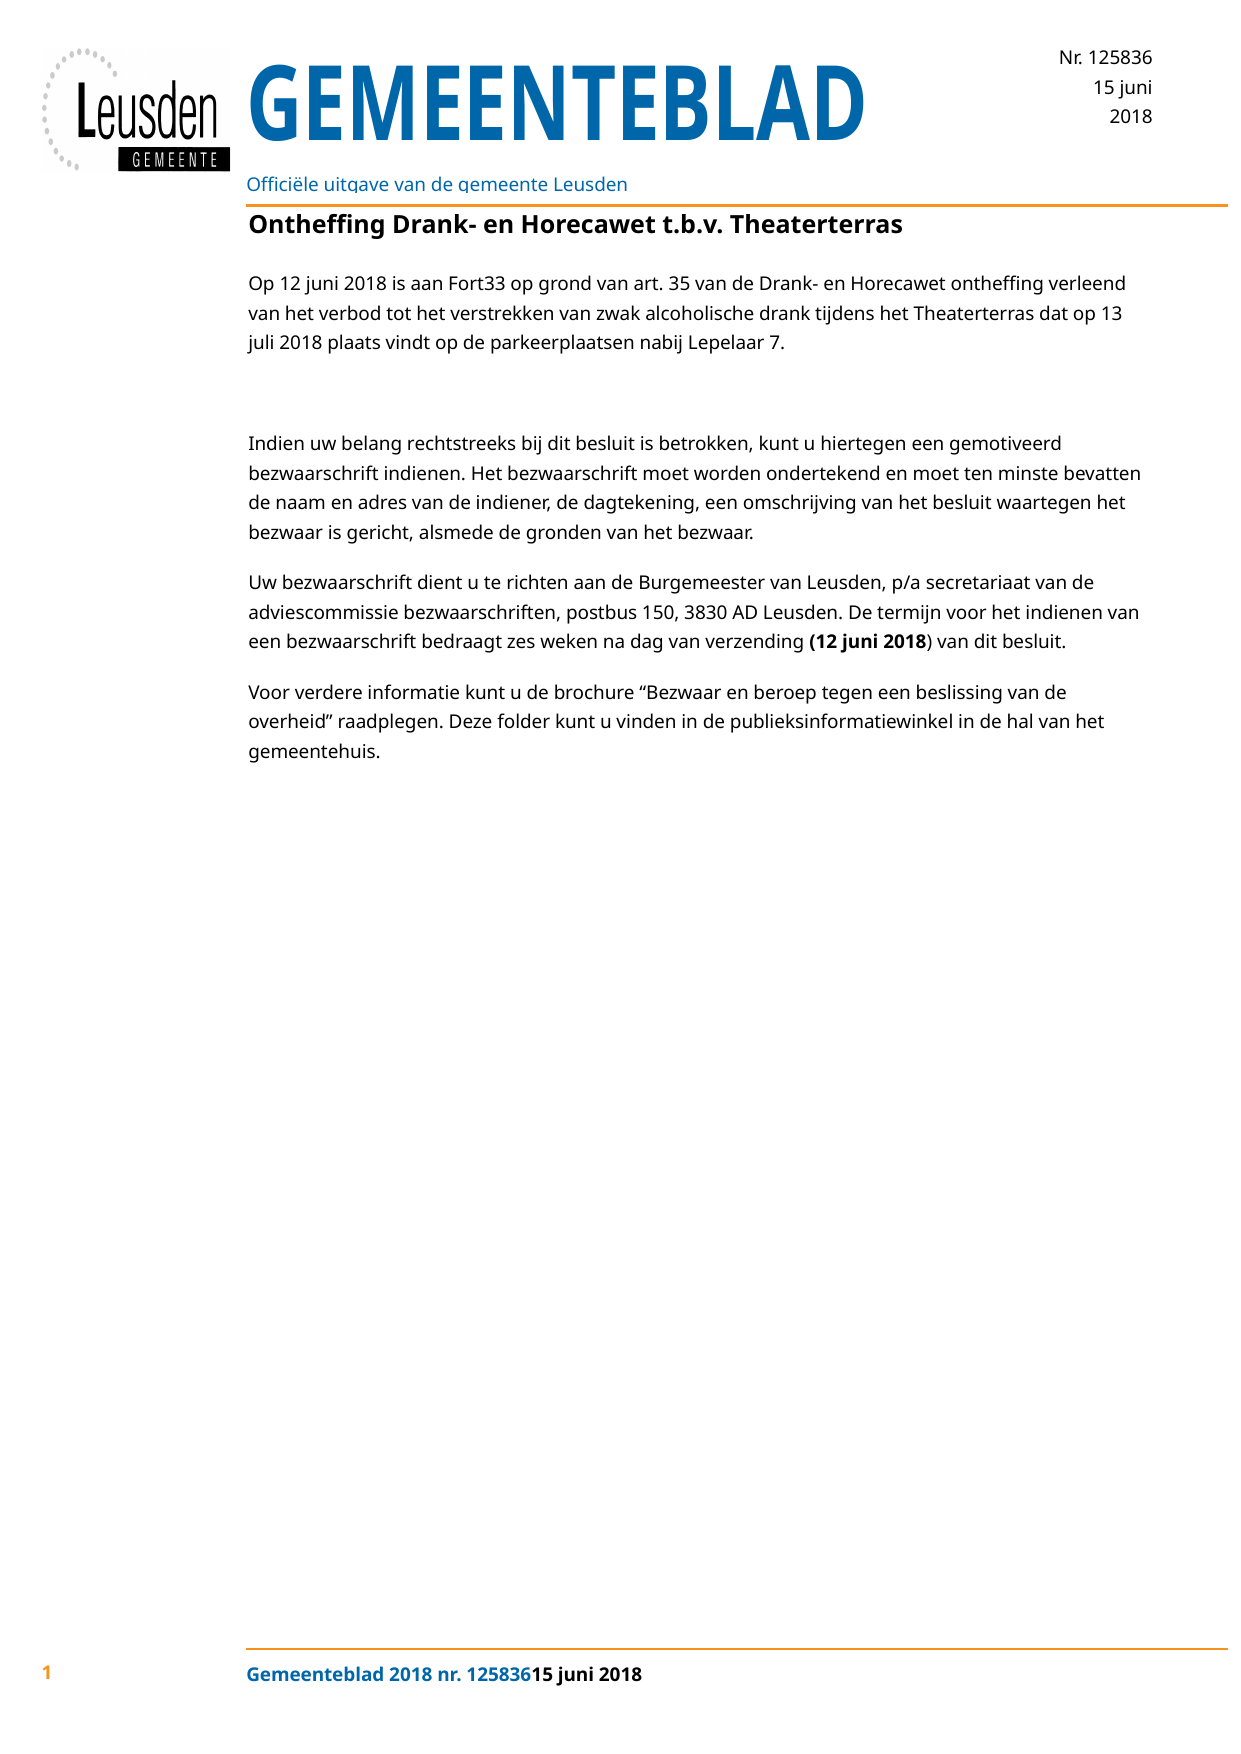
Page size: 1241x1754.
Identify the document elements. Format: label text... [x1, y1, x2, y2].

text Indien uw belang rechtstreeks bij dit besluit is betrokken, kunt u hiertegen een gemotiveerd bezwaarschrift indienen. Het bezwaarschrift moet worden ondertekend en moet ten minste bevatten de naam en adres van de indiener, de dagtekening, een omschrijving van het besluit waartegen het bezwaar is gericht, alsmede de gronden van het bezwaar. [248, 430, 1152, 545]
text Uw bezwaarschrift dient u te richten aan de Burgemeester van Leusden, p/a secretariaat van de adviescommissie bezwaarschriften, postbus 150, 3830 AD Leusden. De termijn voor het indienen van een bezwaarschrift bedraagt zes weken na dag van verzending (12 juni 2018) van dit besluit. [248, 569, 1152, 654]
text Op 12 juni 2018 is aan Fort33 op grond van art. 35 van de Drank- en Horecawet ontheffing verleend van het verbod tot het verstrekken van zwak alcoholische drank tijdens het Theaterterras dat op 13 juli 2018 plaats vindt op de parkeerplaatsen nabij Lepelaar 7. [248, 270, 1152, 355]
text Voor verdere informatie kunt u de brochure “Bezwaar en beroep tegen een beslissing van de overheid” raadplegen. Deze folder kunt u vinden in de publieksinformatiewinkel in de hal van het gemeentehuis. [248, 679, 1152, 764]
text Ontheffing Drank- en Horecawet t.b.v. Theaterterras [248, 207, 1152, 241]
picture [41, 47, 231, 172]
